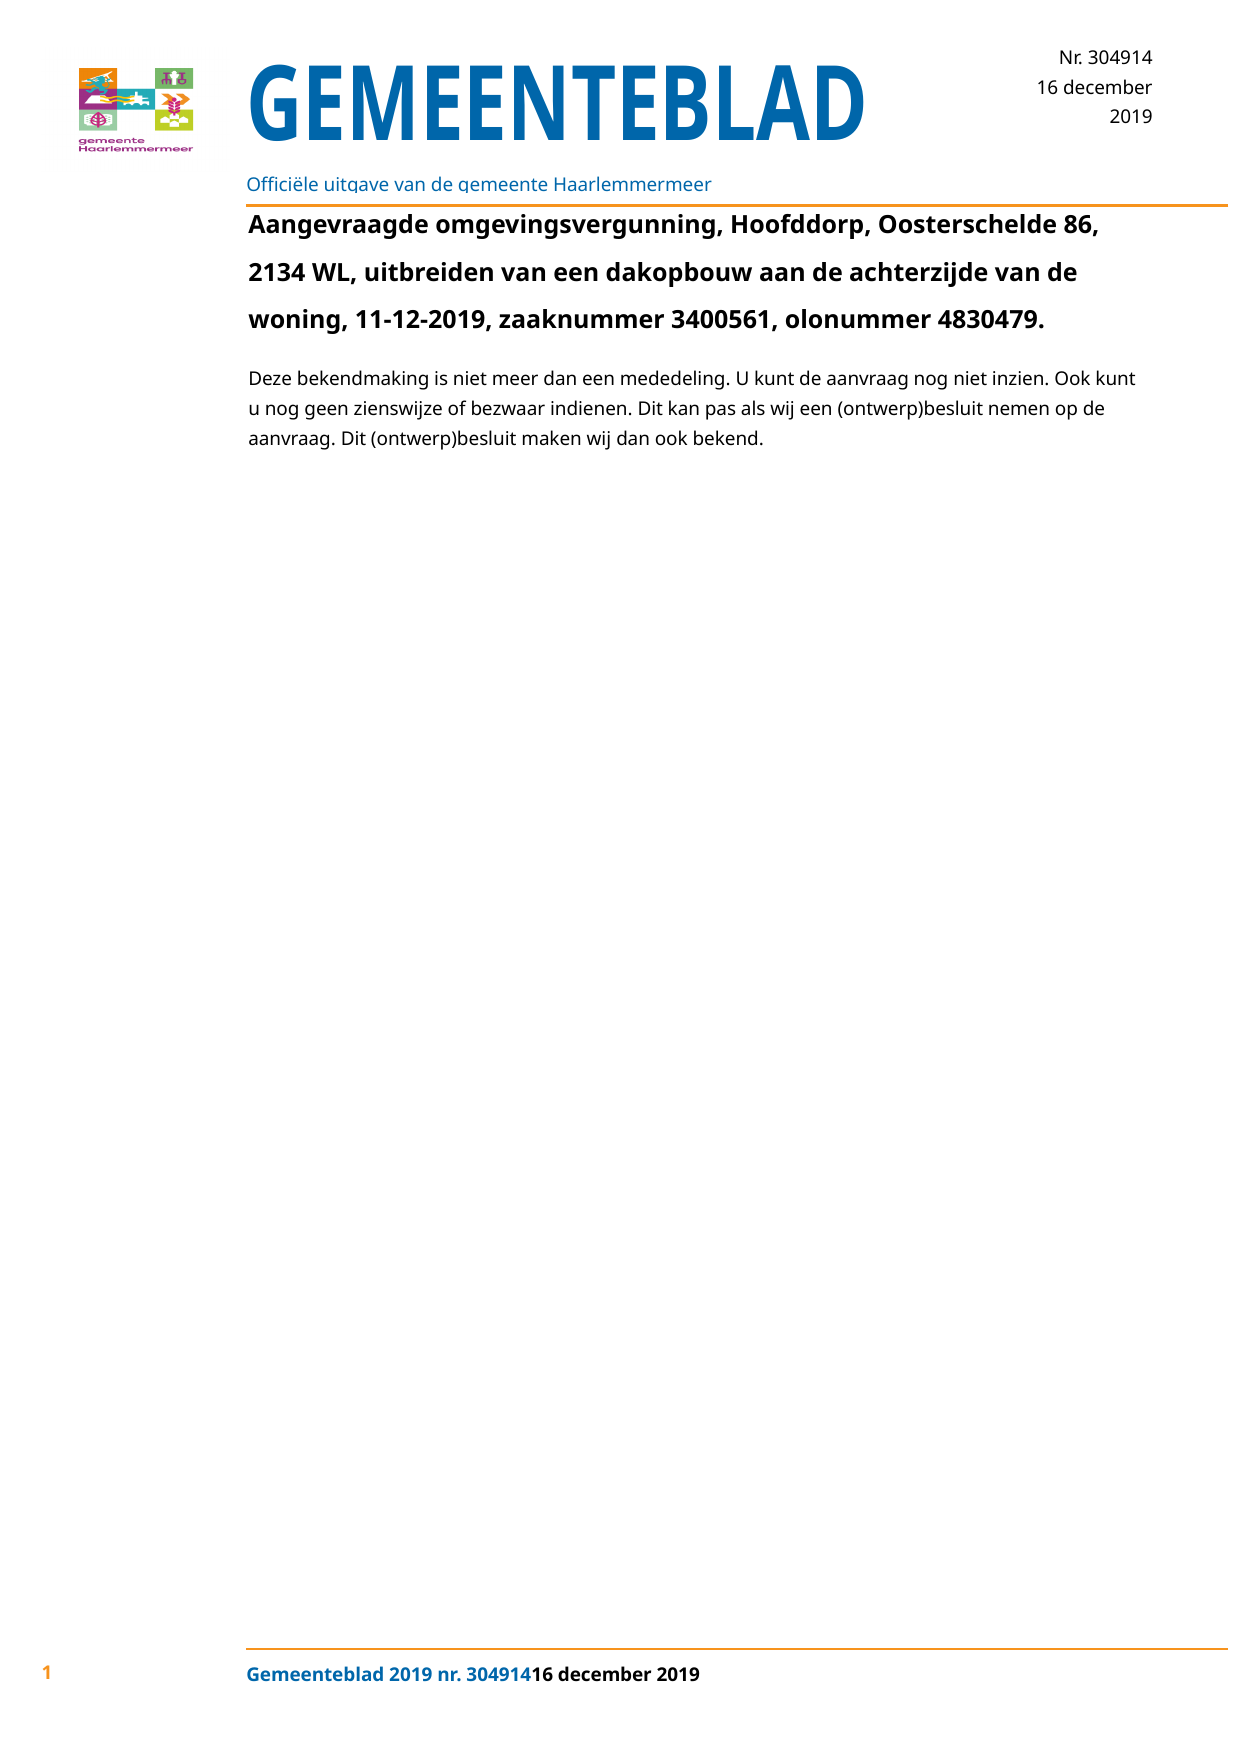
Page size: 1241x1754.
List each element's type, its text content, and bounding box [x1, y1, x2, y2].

picture [41, 47, 231, 172]
text Deze bekendmaking is niet meer dan een mededeling. U kunt de aanvraag nog niet inzien. Ook kunt u nog geen zienswijze of bezwaar indienen. Dit kan pas als wij een (ontwerp)besluit nemen op de aanvraag. Dit (ontwerp)besluit maken wij dan ook bekend. [248, 366, 1152, 450]
text Aangevraagde omgevingsvergunning, Hoofddorp, Oosterschelde 86, 2134 WL, uitbreiden van een dakopbouw aan de achterzijde van de woning, 11-12-2019, zaaknummer 3400561, olonummer 4830479. [248, 207, 1152, 336]
